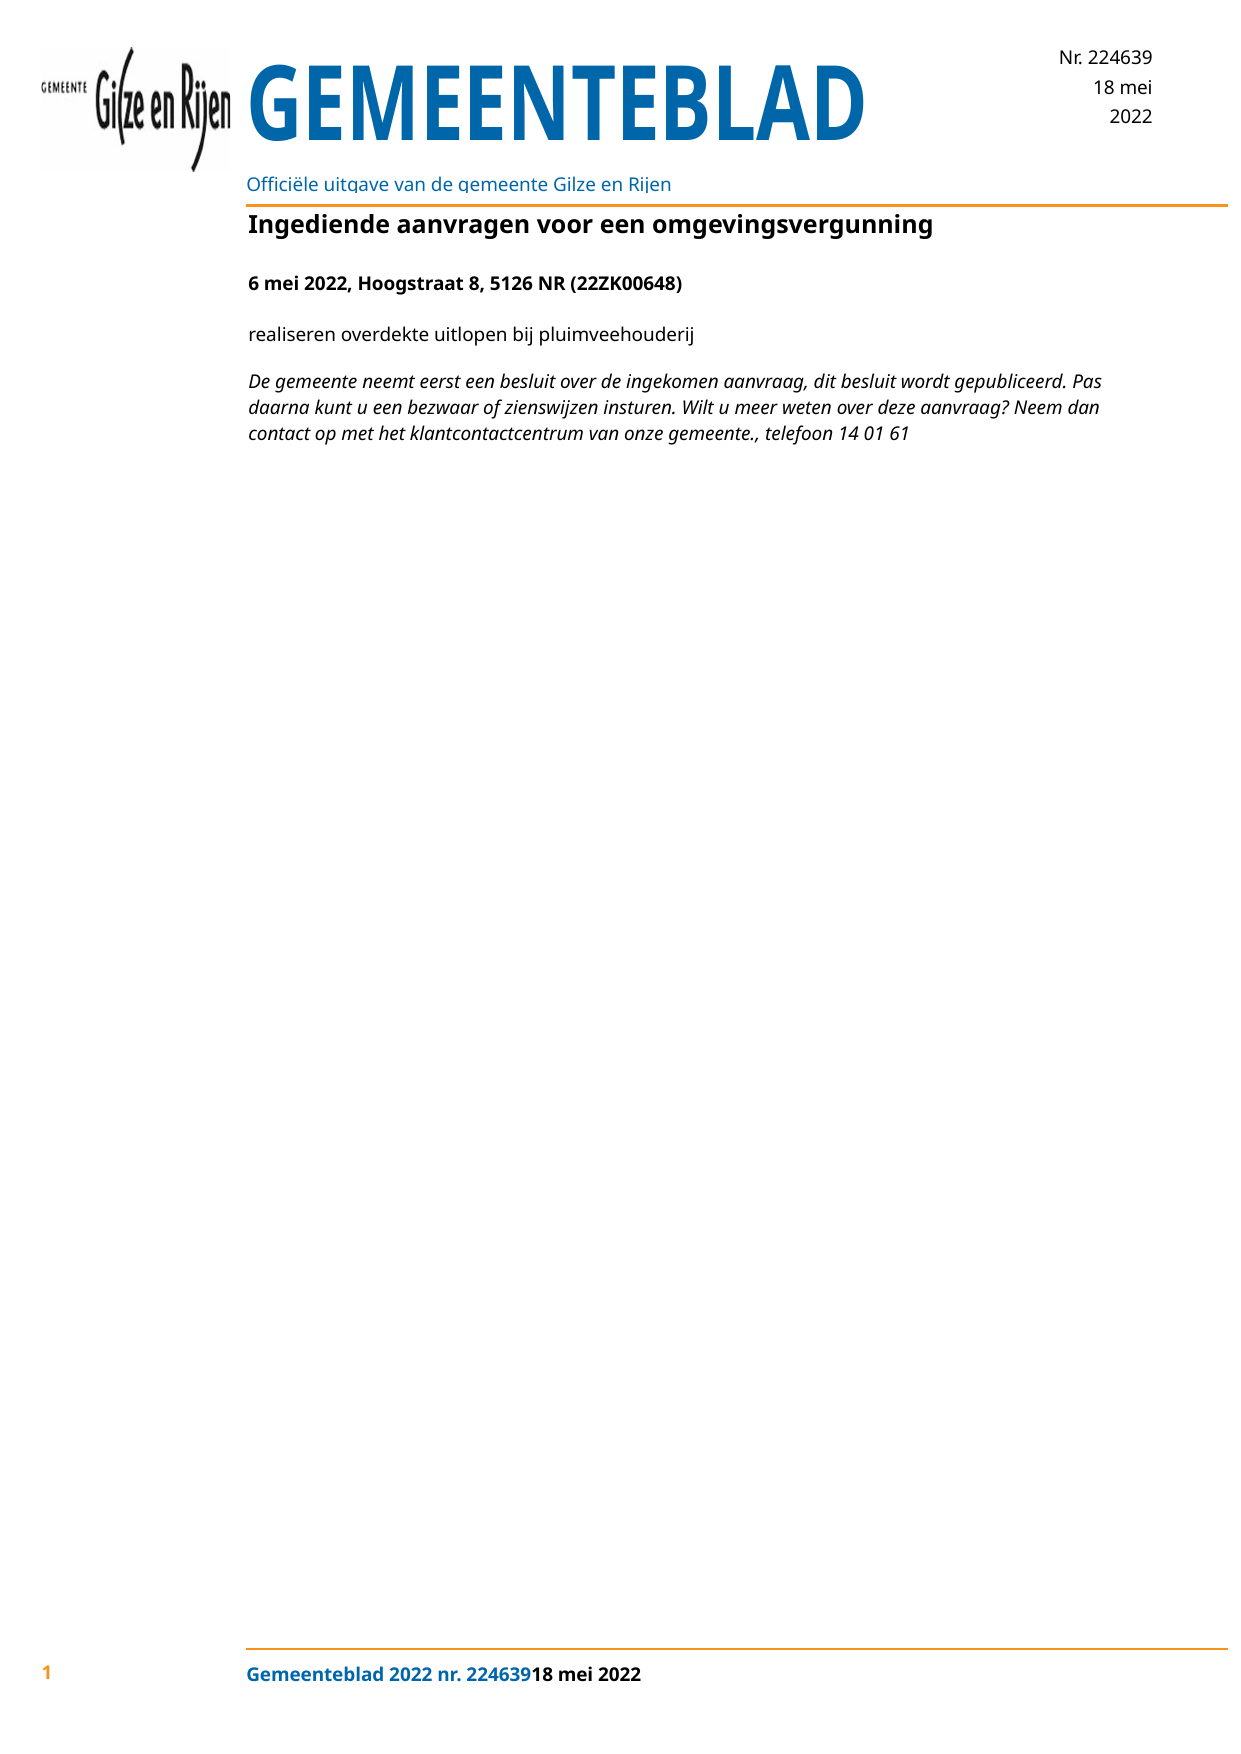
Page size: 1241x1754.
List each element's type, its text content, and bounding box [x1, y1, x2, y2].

picture [41, 47, 231, 172]
text realiseren overdekte uitlopen bij pluimveehouderij [248, 321, 1152, 346]
text Ingediende aanvragen voor een omgevingsvergunning [248, 207, 1152, 241]
text 6 mei 2022, Hoogstraat 8, 5126 NR (22ZK00648) [248, 270, 1152, 296]
text De gemeente neemt eerst een besluit over de ingekomen aanvraag, dit besluit wordt gepubliceerd. Pas daarna kunt u een bezwaar of zienswijzen insturen. Wilt u meer weten over deze aanvraag? Neem dan contact op met het klantcontactcentrum van onze gemeente., telefoon 14 01 61 [248, 368, 1152, 446]
